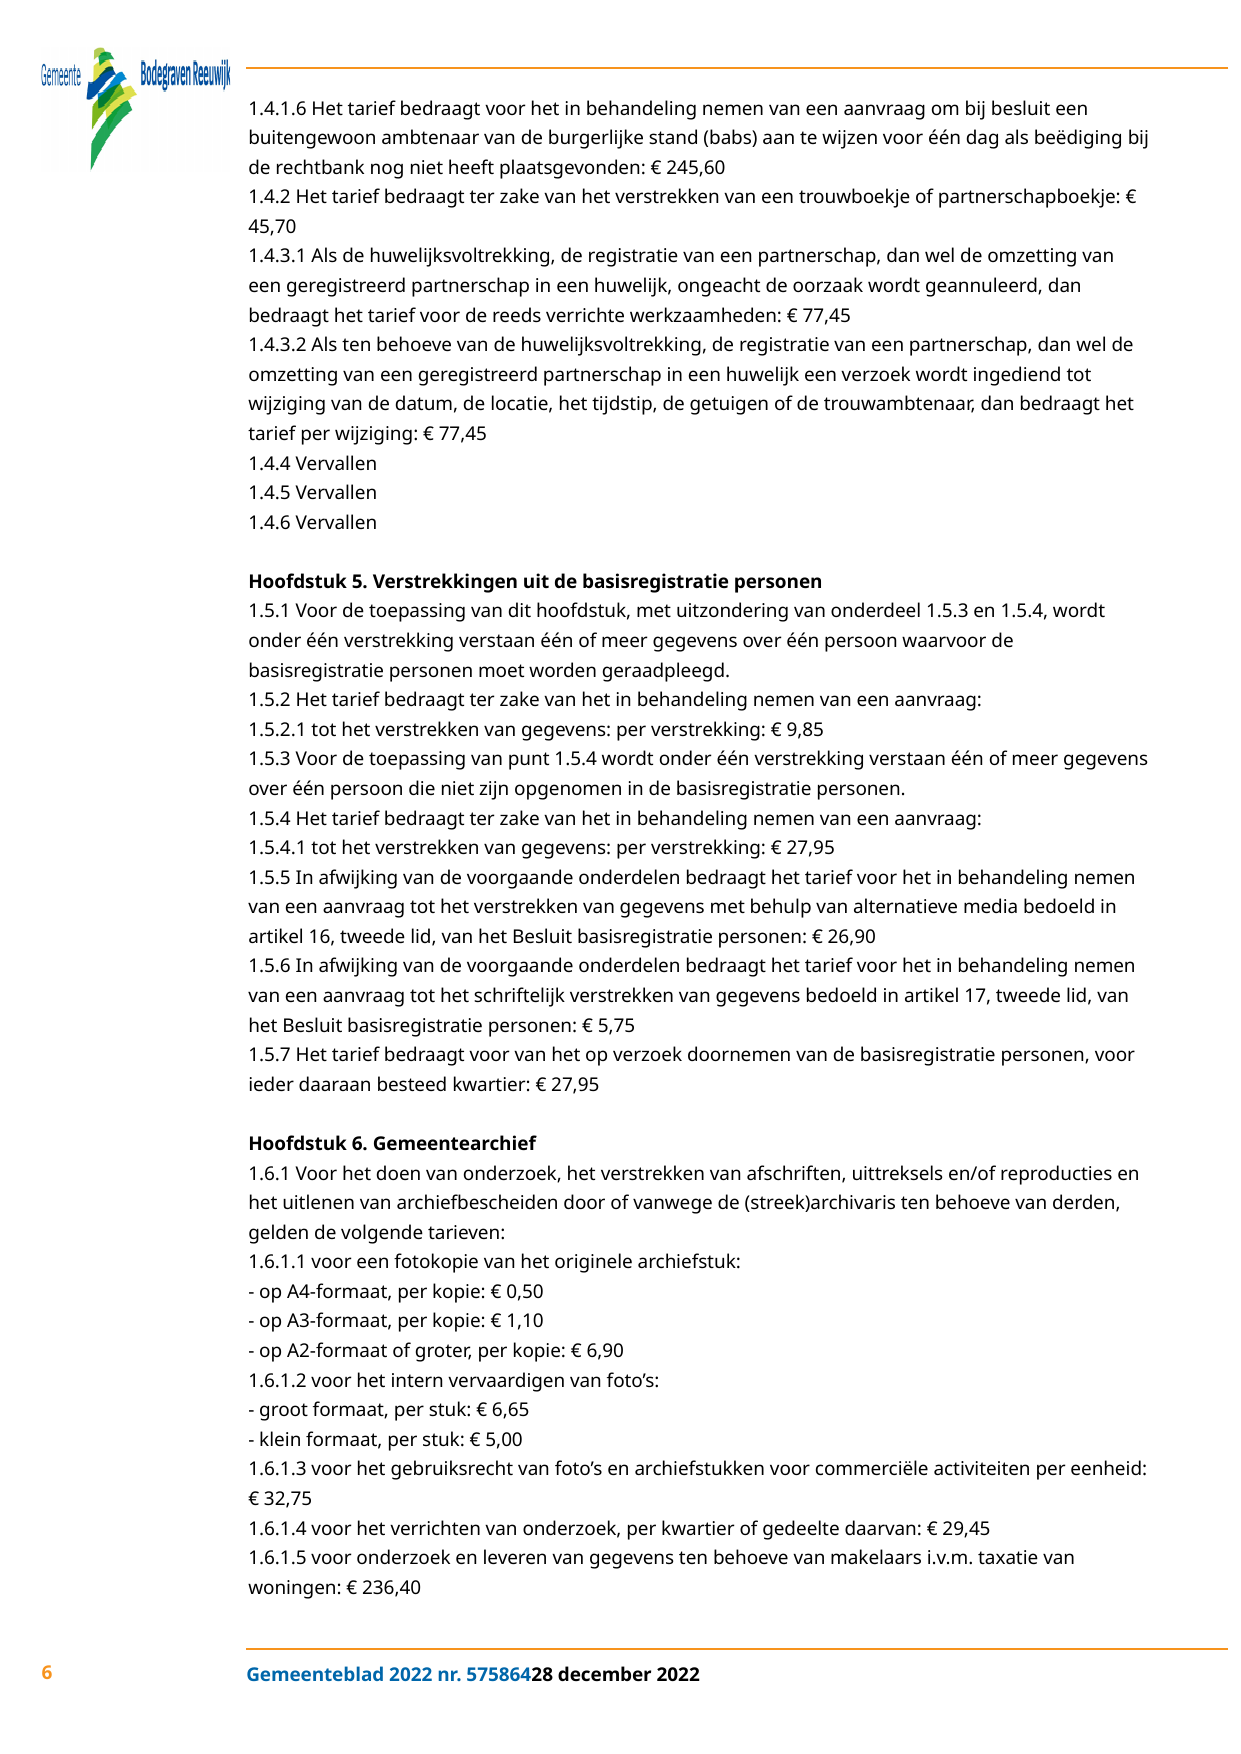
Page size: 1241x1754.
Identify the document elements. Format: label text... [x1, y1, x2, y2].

text - op A4-formaat, per kopie: € 0,50 [248, 1278, 1152, 1304]
text 1.6.1.3 voor het gebruiksrecht van foto’s en archiefstukken voor commerciële activiteiten per eenheid: € 32,75 [248, 1456, 1152, 1511]
text 1.5.4.1 tot het verstrekken van gegevens: per verstrekking: € 27,95 [248, 834, 1152, 860]
text 1.5.2.1 tot het verstrekken van gegevens: per verstrekking: € 9,85 [248, 716, 1152, 742]
text 1.5.7 Het tarief bedraagt voor van het op verzoek doornemen van de basisregistratie personen, voor ieder daaraan besteed kwartier: € 27,95 [248, 1041, 1152, 1097]
text 1.6.1.4 voor het verrichten van onderzoek, per kwartier of gedeelte daarvan: € 29,45 [248, 1515, 1152, 1541]
text 1.5.3 Voor de toepassing van punt 1.5.4 wordt onder één verstrekking verstaan één of meer gegevens over één persoon die niet zijn opgenomen in de basisregistratie personen. [248, 746, 1152, 801]
text - klein formaat, per stuk: € 5,00 [248, 1426, 1152, 1452]
text 1.6.1.5 voor onderzoek en leveren van gegevens ten behoeve van makelaars i.v.m. taxatie van woningen: € 236,40 [248, 1544, 1152, 1600]
text 1.4.6 Vervallen [248, 509, 1152, 535]
text 1.6.1 Voor het doen van onderzoek, het verstrekken van afschriften, uittreksels en/of reproducties en het uitlenen van archiefbescheiden door of vanwege de (streek)archivaris ten behoeve van derden, gelden de volgende tarieven: [248, 1160, 1152, 1245]
text Hoofdstuk 5. Verstrekkingen uit de basisregistratie personen [248, 568, 1152, 594]
text 1.5.1 Voor de toepassing van dit hoofdstuk, met uitzondering van onderdeel 1.5.3 en 1.5.4, wordt onder één verstrekking verstaan één of meer gegevens over één persoon waarvoor de basisregistratie personen moet worden geraadpleegd. [248, 598, 1152, 683]
text 1.4.3.1 Als de huwelijksvoltrekking, de registratie van een partnerschap, dan wel de omzetting van een geregistreerd partnerschap in een huwelijk, ongeacht de oorzaak wordt geannuleerd, dan bedraagt het tarief voor de reeds verrichte werkzaamheden: € 77,45 [248, 243, 1152, 328]
picture [41, 47, 231, 172]
text 1.4.5 Vervallen [248, 479, 1152, 505]
text - op A3-formaat, per kopie: € 1,10 [248, 1308, 1152, 1333]
text 1.4.1.6 Het tarief bedraagt voor het in behandeling nemen van een aanvraag om bij besluit een buitengewoon ambtenaar van de burgerlijke stand (babs) aan te wijzen voor één dag als beëdiging bij de rechtbank nog niet heeft plaatsgevonden: € 245,60 [248, 95, 1152, 180]
text 1.5.6 In afwijking van de voorgaande onderdelen bedraagt het tarief voor het in behandeling nemen van een aanvraag tot het schriftelijk verstrekken van gegevens bedoeld in artikel 17, tweede lid, van het Besluit basisregistratie personen: € 5,75 [248, 953, 1152, 1038]
text 1.5.4 Het tarief bedraagt ter zake van het in behandeling nemen van een aanvraag: [248, 805, 1152, 831]
text 1.4.2 Het tarief bedraagt ter zake van het verstrekken van een trouwboekje of partnerschapboekje: € 45,70 [248, 183, 1152, 239]
text 1.4.4 Vervallen [248, 450, 1152, 476]
text Hoofdstuk 6. Gemeentearchief [248, 1130, 1152, 1156]
text - op A2-formaat of groter, per kopie: € 6,90 [248, 1337, 1152, 1363]
text 1.6.1.1 voor een fotokopie van het originele archiefstuk: [248, 1248, 1152, 1274]
text - groot formaat, per stuk: € 6,65 [248, 1396, 1152, 1422]
text 1.4.3.2 Als ten behoeve van de huwelijksvoltrekking, de registratie van een partnerschap, dan wel de omzetting van een geregistreerd partnerschap in een huwelijk een verzoek wordt ingediend tot wijziging van de datum, de locatie, het tijdstip, de getuigen of de trouwambtenaar, dan bedraagt het tarief per wijziging: € 77,45 [248, 331, 1152, 446]
text 1.5.5 In afwijking van de voorgaande onderdelen bedraagt het tarief voor het in behandeling nemen van een aanvraag tot het verstrekken van gegevens met behulp van alternatieve media bedoeld in artikel 16, tweede lid, van het Besluit basisregistratie personen: € 26,90 [248, 864, 1152, 949]
text 1.6.1.2 voor het intern vervaardigen van foto’s: [248, 1367, 1152, 1393]
text 1.5.2 Het tarief bedraagt ter zake van het in behandeling nemen van een aanvraag: [248, 686, 1152, 712]
